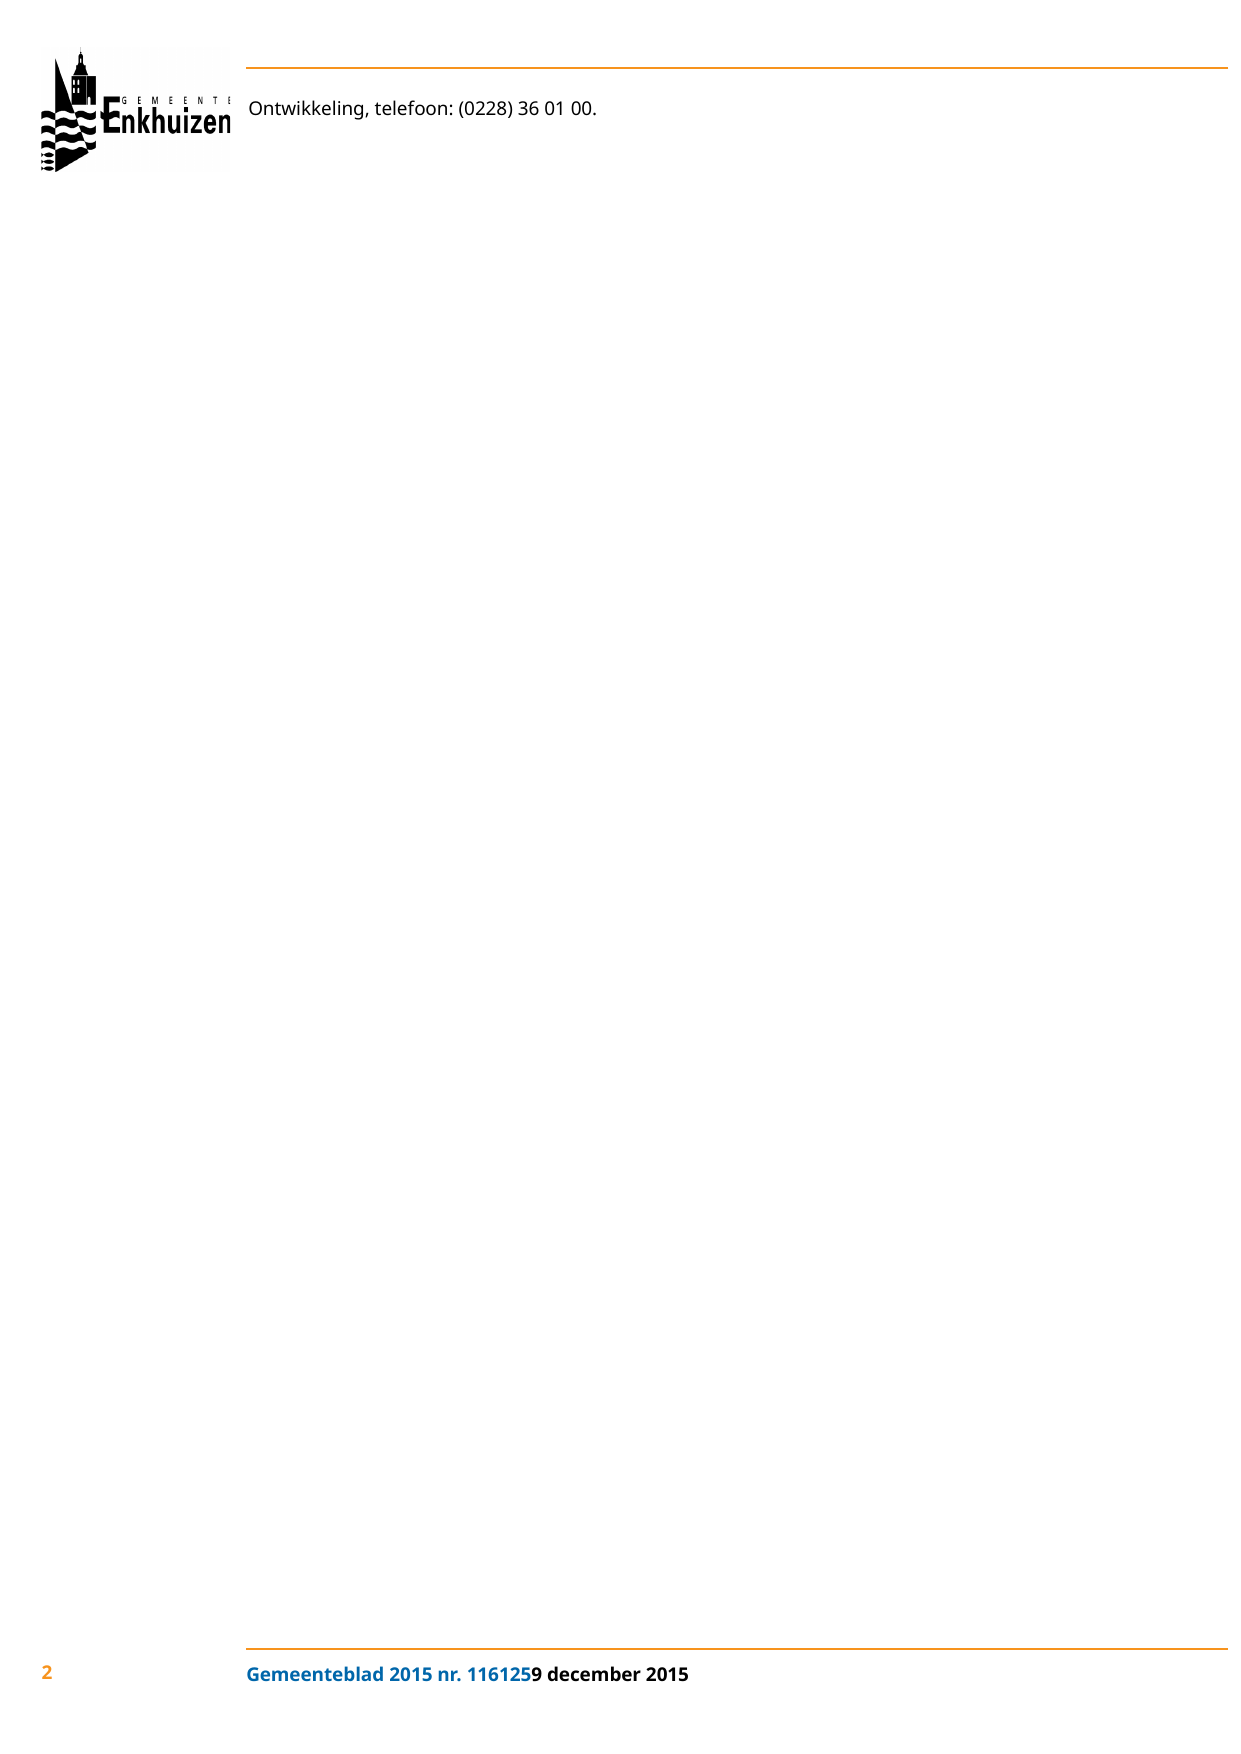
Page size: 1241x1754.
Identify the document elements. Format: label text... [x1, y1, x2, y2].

text Ontwikkeling, telefoon: (0228) 36 01 00. [248, 95, 1152, 121]
picture [41, 47, 231, 172]
